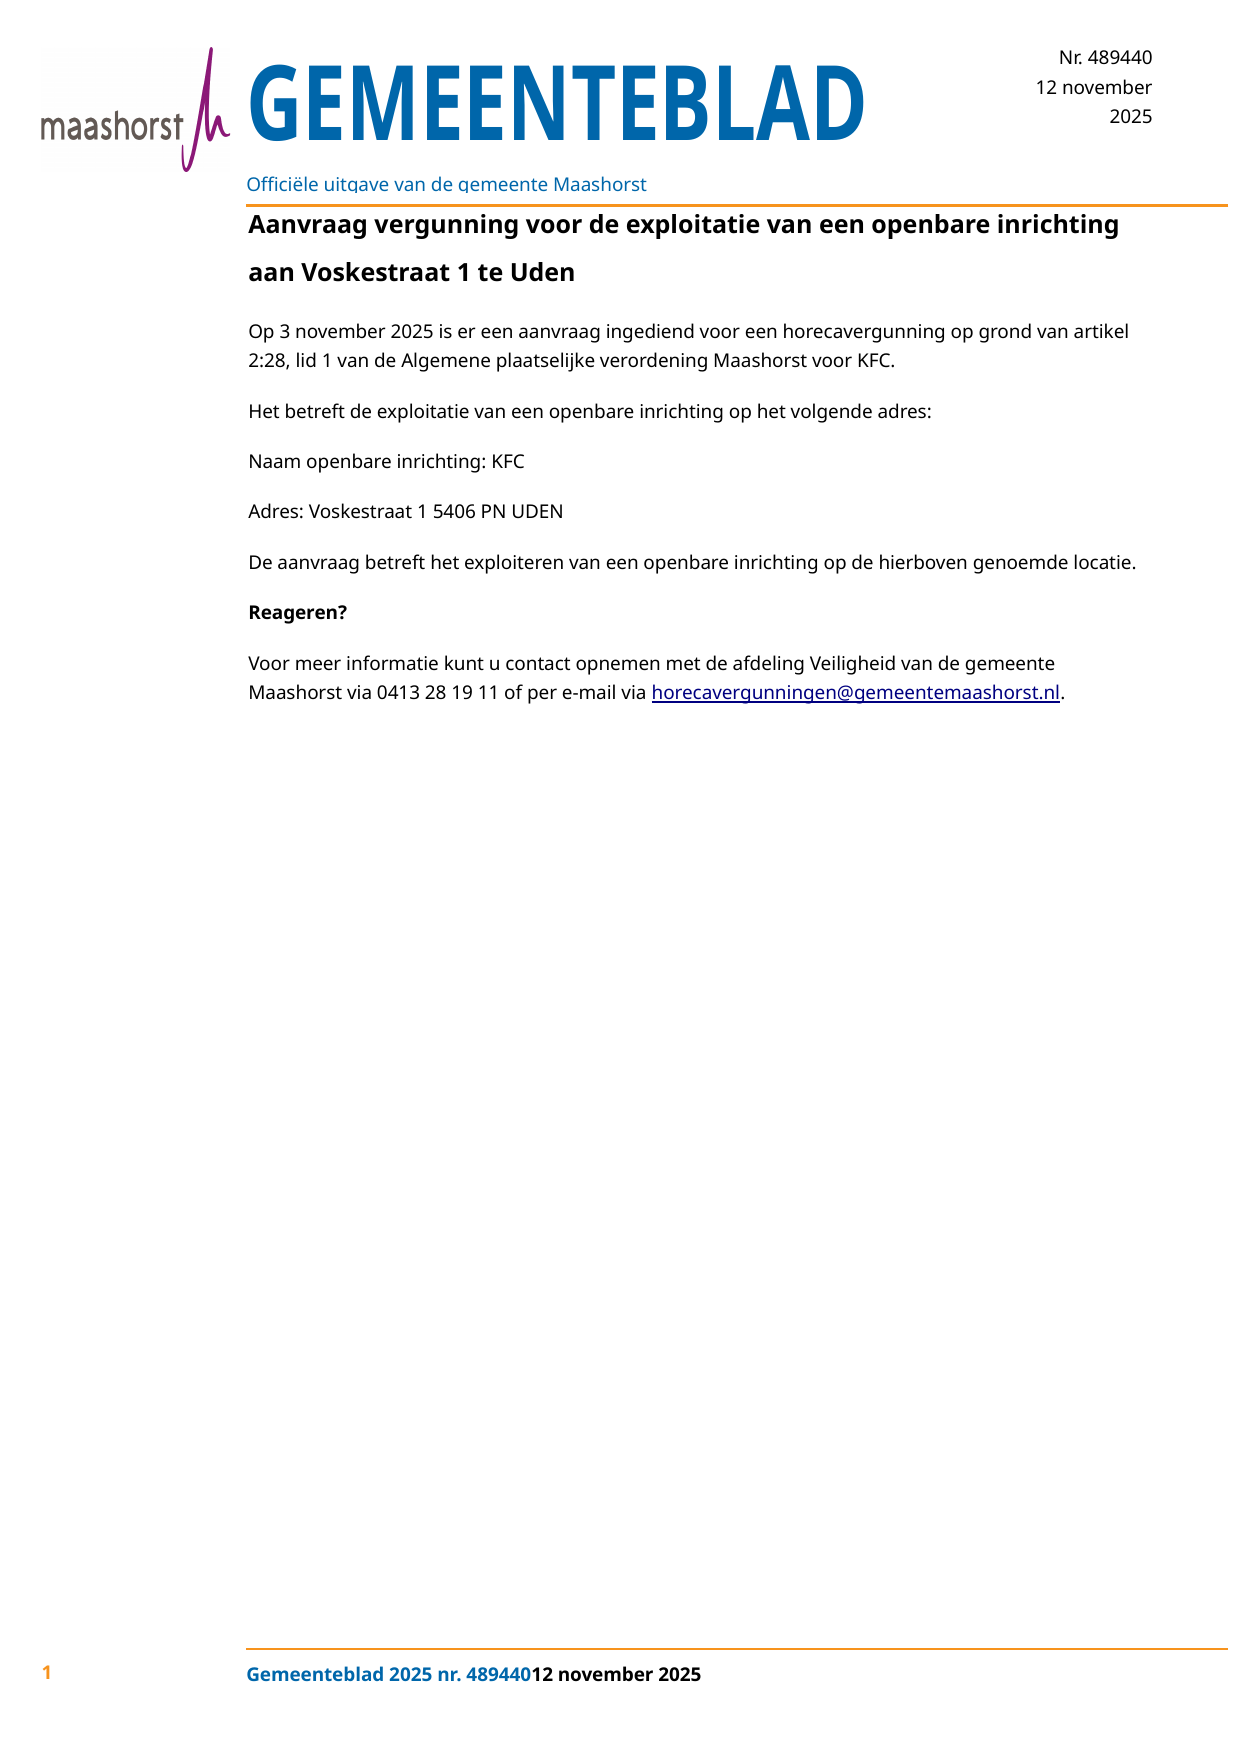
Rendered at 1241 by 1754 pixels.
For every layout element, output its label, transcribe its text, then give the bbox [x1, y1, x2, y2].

text Aanvraag vergunning voor de exploitatie van een openbare inrichting aan Voskestraat 1 te Uden [248, 207, 1152, 288]
picture [41, 47, 231, 172]
text De aanvraag betreft het exploiteren van een openbare inrichting op de hierboven genoemde locatie. [248, 549, 1152, 575]
text Op 3 november 2025 is er een aanvraag ingediend voor een horecavergunning op grond van artikel 2:28, lid 1 van de Algemene plaatselijke verordening Maashorst voor KFC. [248, 318, 1152, 373]
text Naam openbare inrichting: KFC [248, 448, 1152, 474]
text Voor meer informatie kunt u contact opnemen met de afdeling Veiligheid van de gemeente Maashorst via 0413 28 19 11 of per e-mail via horecavergunningen@gemeentemaashorst.nl. [248, 650, 1152, 705]
text Het betreft de exploitatie van een openbare inrichting op het volgende adres: [248, 398, 1152, 424]
text Adres: Voskestraat 1 5406 PN UDEN [248, 499, 1152, 524]
text Reageren? [248, 599, 1152, 625]
